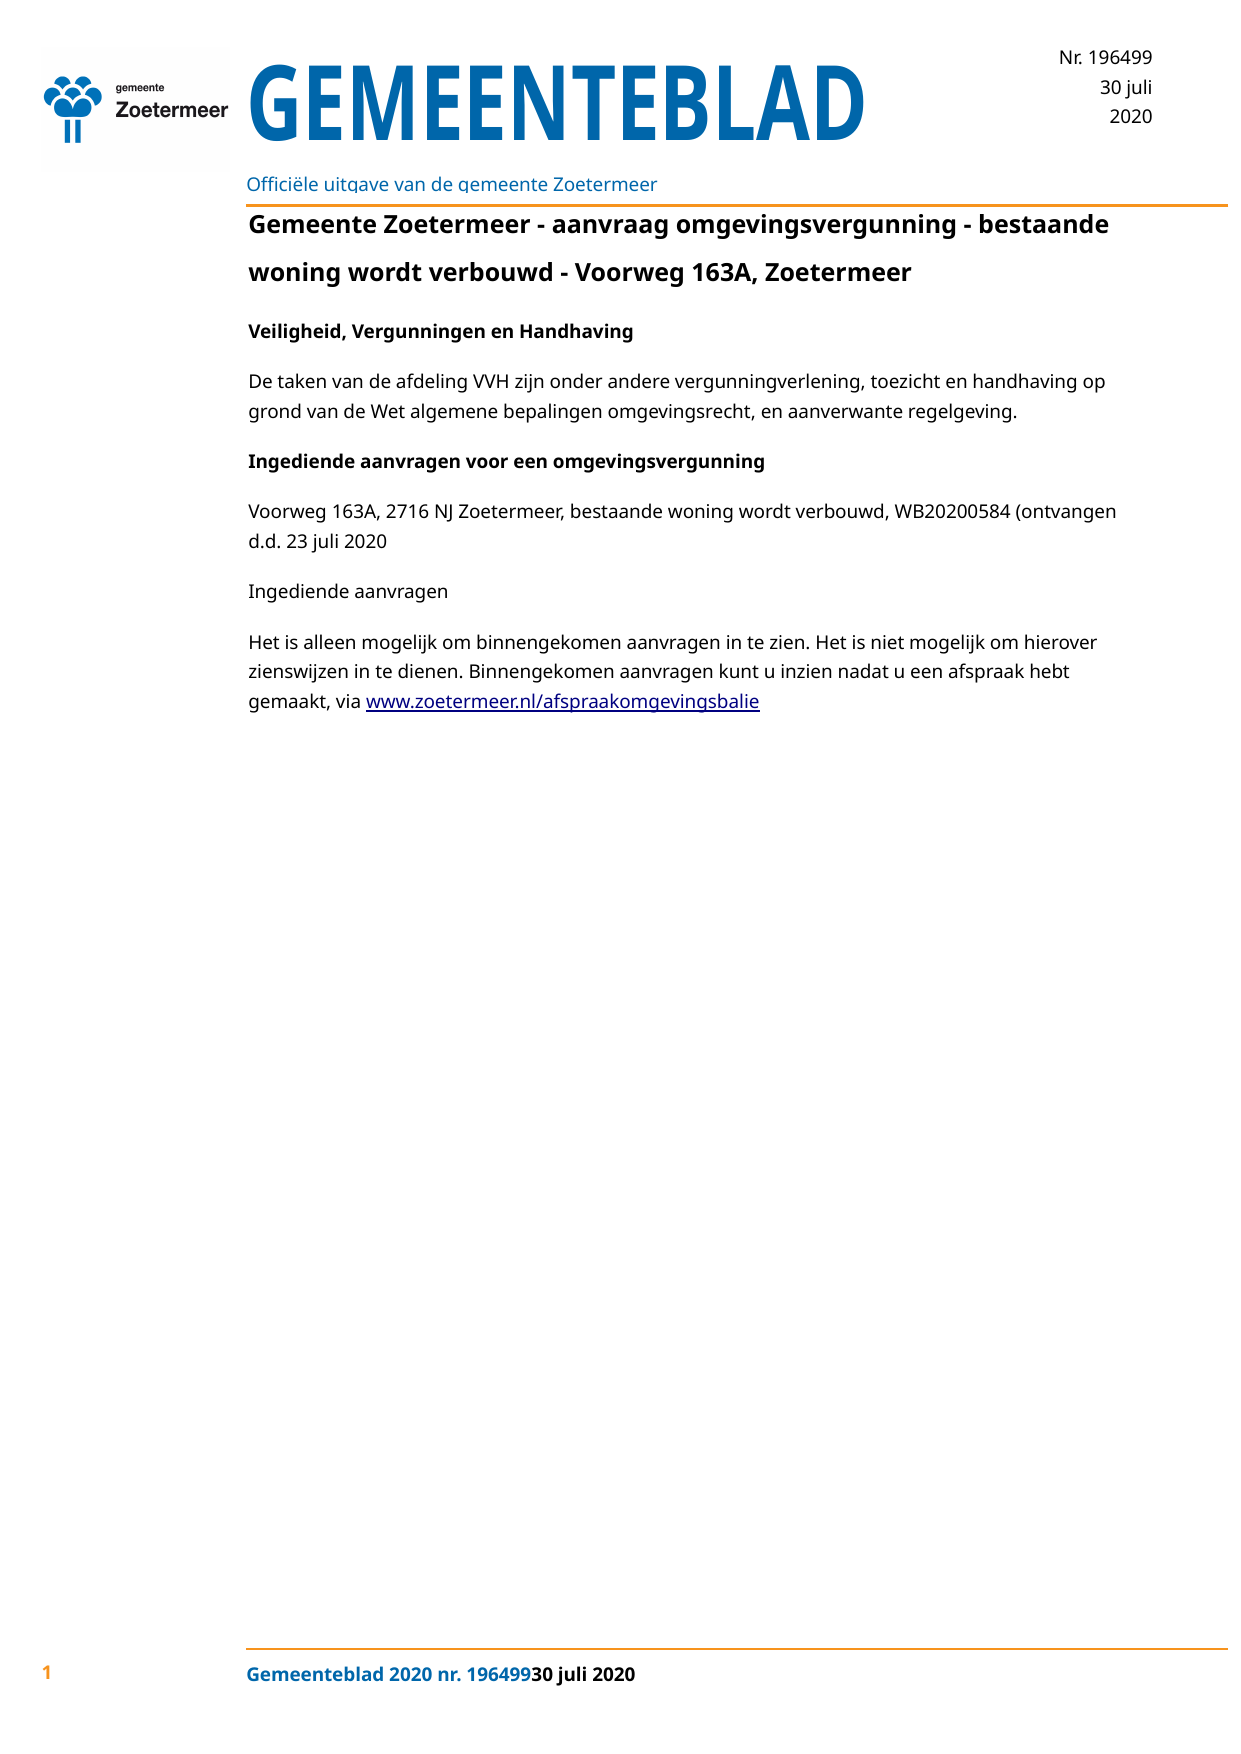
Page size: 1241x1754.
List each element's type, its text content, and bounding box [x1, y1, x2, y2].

text De taken van de afdeling VVH zijn onder andere vergunningverlening, toezicht en handhaving op grond van de Wet algemene bepalingen omgevingsrecht, en aanverwante regelgeving. [248, 368, 1152, 424]
text Voorweg 163A, 2716 NJ Zoetermeer, bestaande woning wordt verbouwd, WB20200584 (ontvangen d.d. 23 juli 2020 [248, 499, 1152, 554]
text Gemeente Zoetermeer - aanvraag omgevingsvergunning - bestaande woning wordt verbouwd - Voorweg 163A, Zoetermeer [248, 207, 1152, 288]
picture [41, 47, 231, 172]
text Ingediende aanvragen [248, 579, 1152, 604]
text Ingediende aanvragen voor een omgevingsvergunning [248, 448, 1152, 474]
text Veiligheid, Vergunningen en Handhaving [248, 318, 1152, 344]
text Het is alleen mogelijk om binnengekomen aanvragen in te zien. Het is niet mogelijk om hierover zienswijzen in te dienen. Binnengekomen aanvragen kunt u inzien nadat u een afspraak hebt gemaakt, via www.zoetermeer.nl/afspraakomgevingsbalie [248, 629, 1152, 714]
